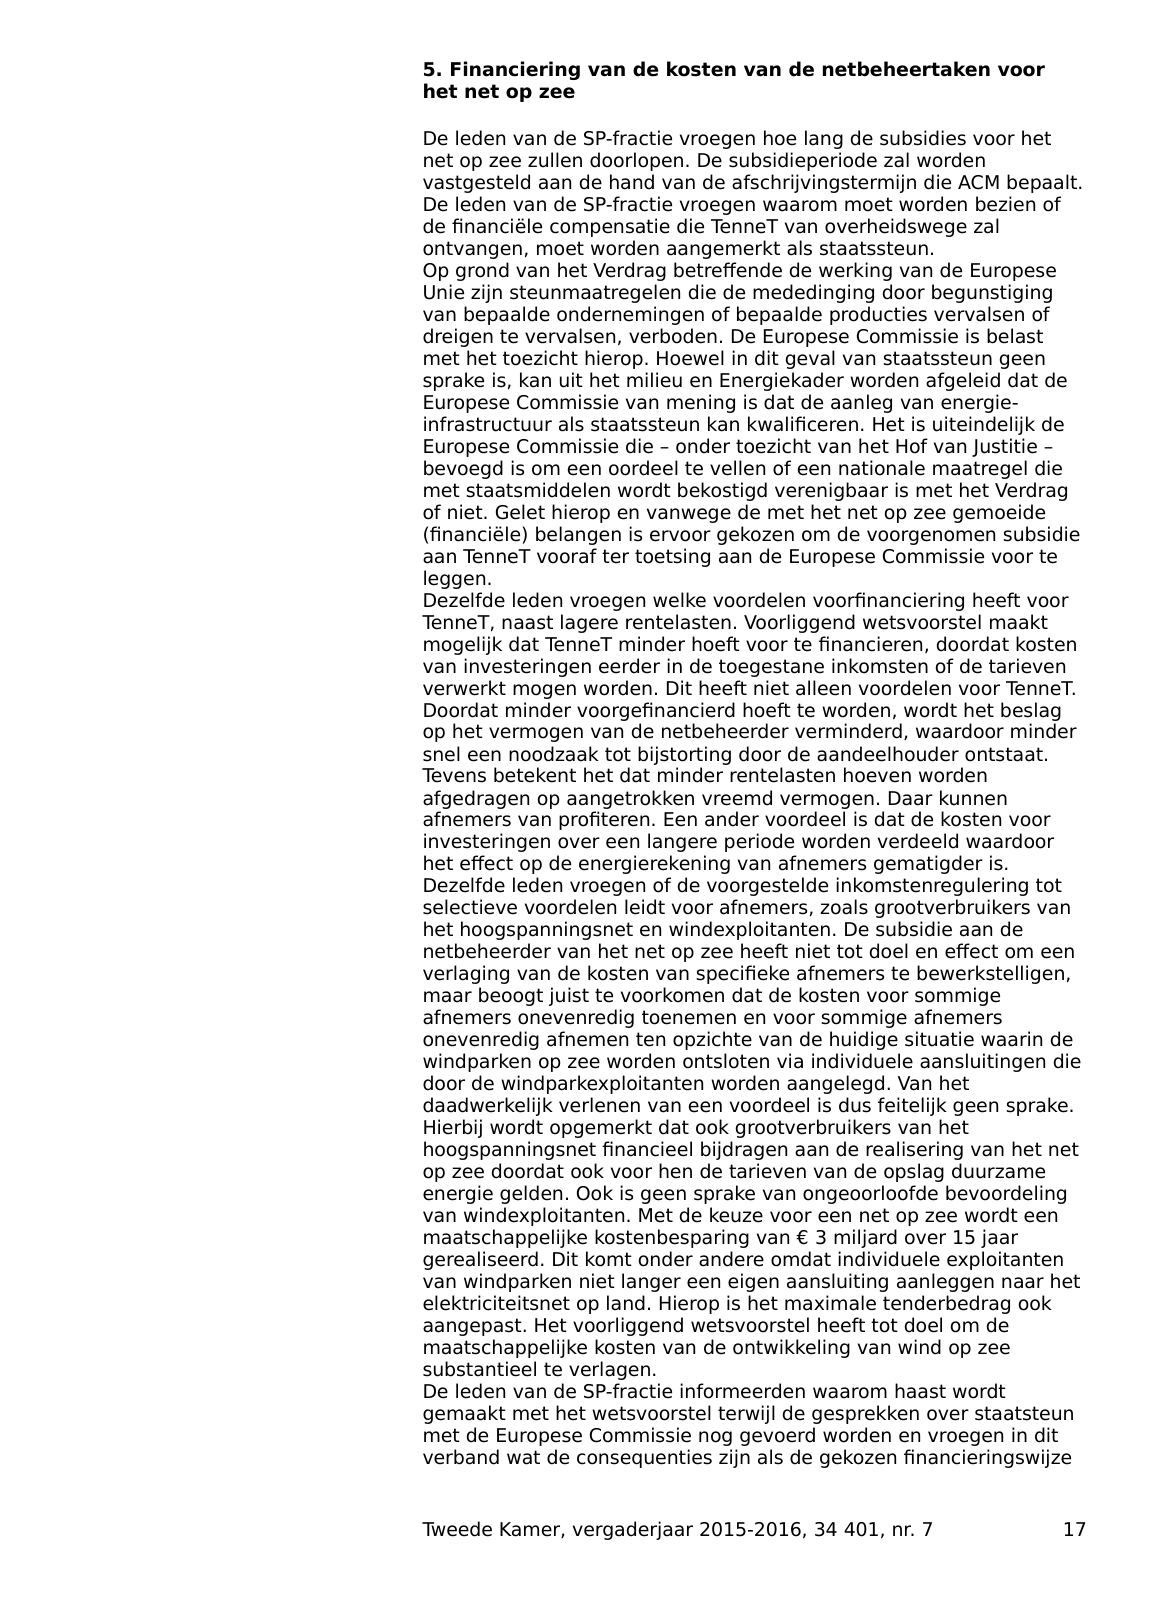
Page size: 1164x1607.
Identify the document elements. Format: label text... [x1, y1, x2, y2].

text De leden van de SP-fractie vroegen waarom moet worden bezien of de financiële compensatie die TenneT van overheidswege zal ontvangen, moet worden aangemerkt als staatssteun. [422, 194, 1087, 260]
subtitle 5. Financiering van de kosten van de netbeheertaken voor het net op zee [422, 59, 1087, 103]
text Dezelfde leden vroegen of de voorgestelde inkomstenregulering tot selectieve voordelen leidt voor afnemers, zoals grootverbruikers van het hoogspanningsnet en windexploitanten. De subsidie aan de netbeheerder van het net op zee heeft niet tot doel en effect om een verlaging van de kosten van specifieke afnemers te bewerkstelligen, maar beoogt juist te voorkomen dat de kosten voor sommige afnemers onevenredig toenemen en voor sommige afnemers onevenredig afnemen ten opzichte van de huidige situatie waarin de windparken op zee worden ontsloten via individuele aansluitingen die door de windparkexploitanten worden aangelegd. Van het daadwerkelijk verlenen van een voordeel is dus feitelijk geen sprake. Hierbij wordt opgemerkt dat ook grootverbruikers van het hoogspanningsnet financieel bijdragen aan de realisering van het net op zee doordat ook voor hen de tarieven van de opslag duurzame energie gelden. Ook is geen sprake van ongeoorloofde bevoordeling van windexploitanten. Met de keuze voor een net op zee wordt een maatschappelijke kostenbesparing van € 3 miljard over 15 jaar gerealiseerd. Dit komt onder andere omdat individuele exploitanten van windparken niet langer een eigen aansluiting aanleggen naar het elektriciteitsnet op land. Hierop is het maximale tenderbedrag ook aangepast. Het voorliggend wetsvoorstel heeft tot doel om de maatschappelijke kosten van de ontwikkeling van wind op zee substantieel te verlagen. [422, 875, 1087, 1381]
text Dezelfde leden vroegen welke voordelen voorfinanciering heeft voor TenneT, naast lagere rentelasten. Voorliggend wetsvoorstel maakt mogelijk dat TenneT minder hoeft voor te financieren, doordat kosten van investeringen eerder in de toegestane inkomsten of de tarieven verwerkt mogen worden. Dit heeft niet alleen voordelen voor TenneT. Doordat minder voorgefinancierd hoeft te worden, wordt het beslag op het vermogen van de netbeheerder verminderd, waardoor minder snel een noodzaak tot bijstorting door de aandeelhouder ontstaat. Tevens betekent het dat minder rentelasten hoeven worden afgedragen op aangetrokken vreemd vermogen. Daar kunnen afnemers van profiteren. Een ander voordeel is dat de kosten voor investeringen over een langere periode worden verdeeld waardoor het effect op de energierekening van afnemers gematigder is. [422, 589, 1087, 875]
text Op grond van het Verdrag betreffende de werking van de Europese Unie zijn steunmaatregelen die de mededinging door begunstiging van bepaalde ondernemingen of bepaalde producties vervalsen of dreigen te vervalsen, verboden. De Europese Commissie is belast met het toezicht hierop. Hoewel in dit geval van staatssteun geen sprake is, kan uit het milieu en Energiekader worden afgeleid dat de Europese Commissie van mening is dat de aanleg van energie-infrastructuur als staatssteun kan kwalificeren. Het is uiteindelijk de Europese Commissie die – onder toezicht van het Hof van Justitie – bevoegd is om een oordeel te vellen of een nationale maatregel die met staatsmiddelen wordt bekostigd verenigbaar is met het Verdrag of niet. Gelet hierop en vanwege de met het net op zee gemoeide (financiële) belangen is ervoor gekozen om de voorgenomen subsidie aan TenneT vooraf ter toetsing aan de Europese Commissie voor te leggen. [422, 260, 1087, 589]
text De leden van de SP-fractie informeerden waarom haast wordt gemaakt met het wetsvoorstel terwijl de gesprekken over staatsteun met de Europese Commissie nog gevoerd worden en vroegen in dit verband wat de consequenties zijn als de gekozen financieringswijze [422, 1381, 1087, 1469]
text De leden van de SP-fractie vroegen hoe lang de subsidies voor het net op zee zullen doorlopen. De subsidieperiode zal worden vastgesteld aan de hand van de afschrijvingstermijn die ACM bepaalt. [422, 128, 1087, 194]
